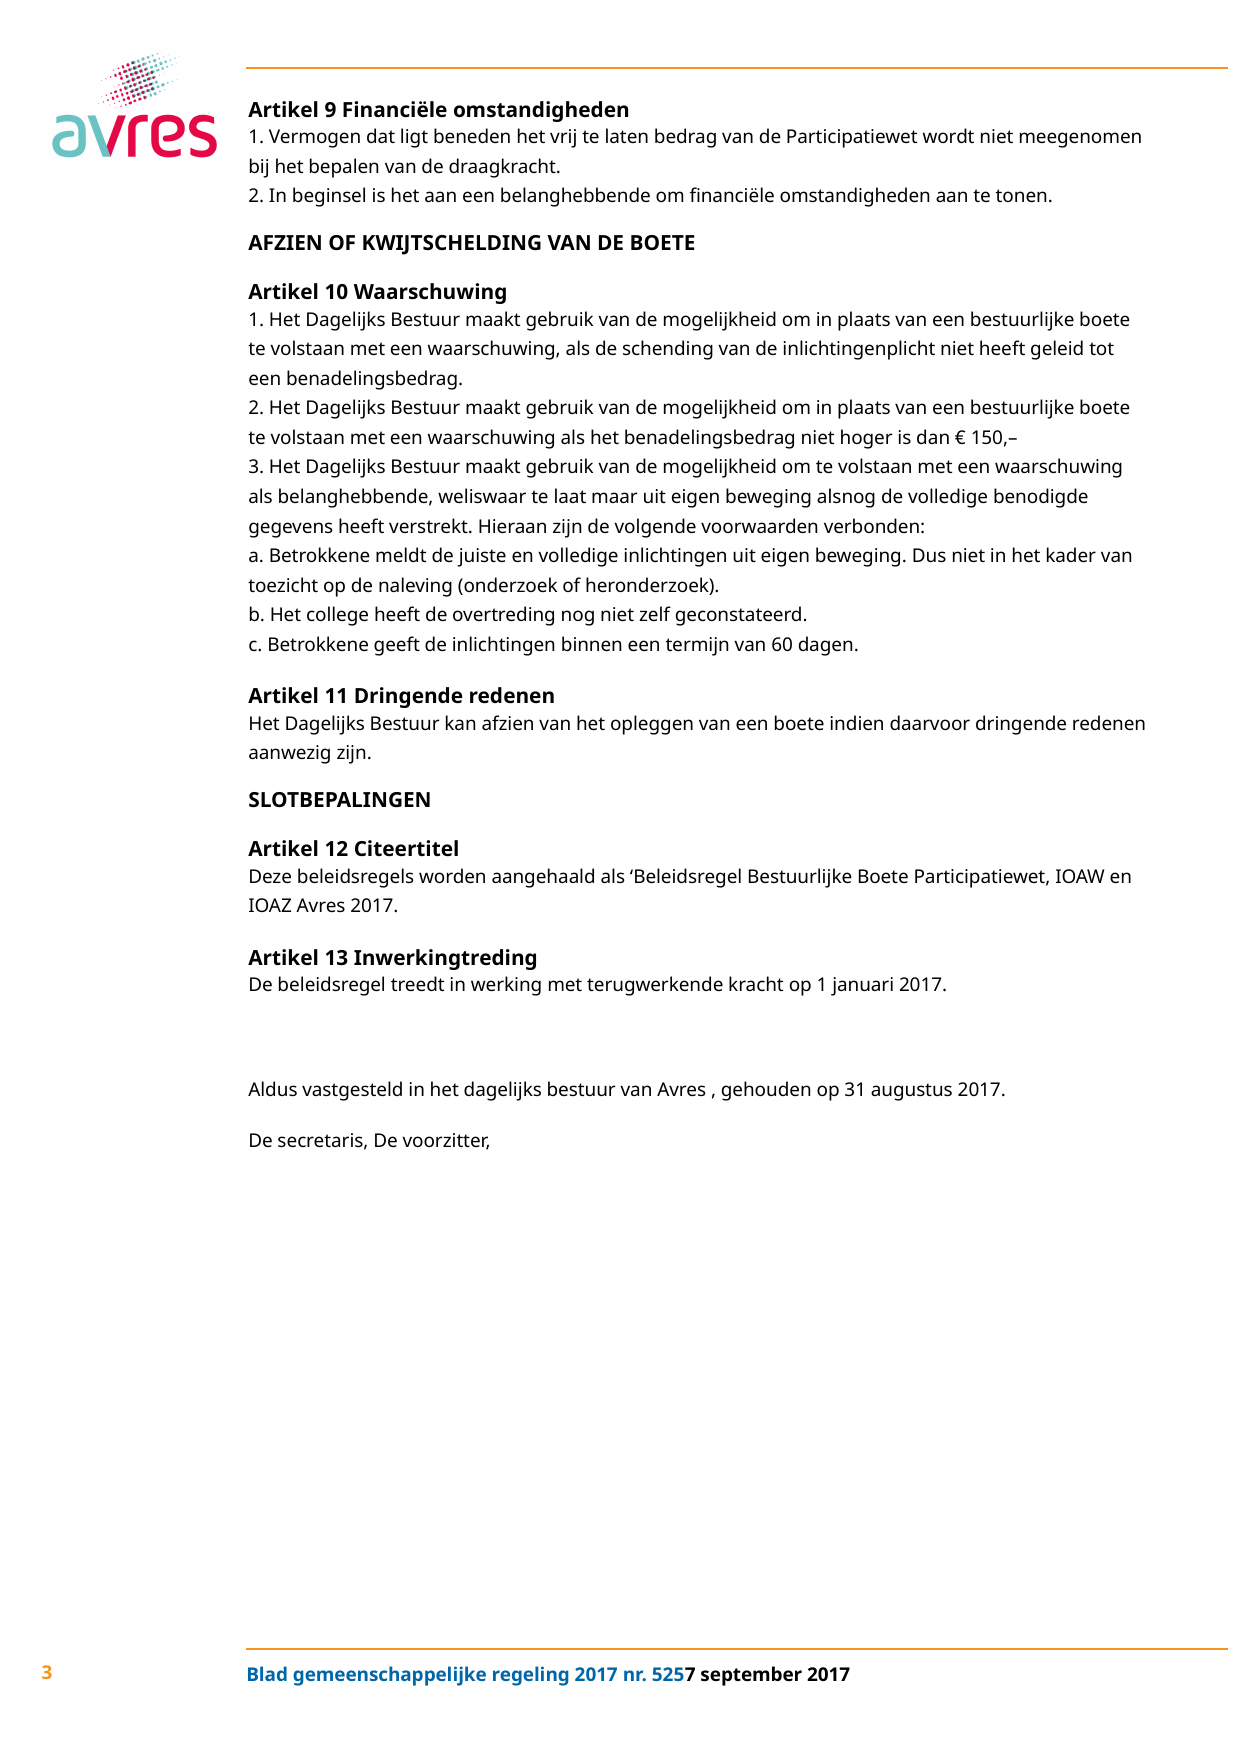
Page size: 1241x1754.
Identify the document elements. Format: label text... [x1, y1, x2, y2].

text 1. Het Dagelijks Bestuur maakt gebruik van de mogelijkheid om in plaats van een bestuurlijke boete te volstaan met een waarschuwing, als de schending van de inlichtingenplicht niet heeft geleid tot een benadelingsbedrag. [248, 306, 1152, 391]
text SLOTBEPALINGEN [248, 785, 1152, 814]
text Artikel 13 Inwerkingtreding [248, 943, 1152, 971]
text Artikel 11 Dringende redenen [248, 682, 1152, 710]
text 2. Het Dagelijks Bestuur maakt gebruik van de mogelijkheid om in plaats van een bestuurlijke boete te volstaan met een waarschuwing als het benadelingsbedrag niet hoger is dan € 150,– [248, 394, 1152, 450]
text Het Dagelijks Bestuur kan afzien van het opleggen van een boete indien daarvoor dringende redenen aanwezig zijn. [248, 710, 1152, 765]
text Artikel 10 Waarschuwing [248, 277, 1152, 306]
text De secretaris, De voorzitter, [248, 1128, 1152, 1153]
text c. Betrokkene geeft de inlichtingen binnen een termijn van 60 dagen. [248, 631, 1152, 657]
text AFZIEN OF KWIJTSCHELDING VAN DE BOETE [248, 228, 1152, 256]
text a. Betrokkene meldt de juiste en volledige inlichtingen uit eigen beweging. Dus niet in het kader van toezicht op de naleving (onderzoek of heronderzoek). [248, 542, 1152, 598]
text De beleidsregel treedt in werking met terugwerkende kracht op 1 januari 2017. [248, 971, 1152, 997]
picture [41, 47, 231, 172]
text 3. Het Dagelijks Bestuur maakt gebruik van de mogelijkheid om te volstaan met een waarschuwing als belanghebbende, weliswaar te laat maar uit eigen beweging alsnog de volledige benodigde gegevens heeft verstrekt. Hieraan zijn de volgende voorwaarden verbonden: [248, 454, 1152, 538]
text Aldus vastgesteld in het dagelijks bestuur van Avres , gehouden op 31 augustus 2017. [248, 1076, 1152, 1102]
text Deze beleidsregels worden aangehaald als ‘Beleidsregel Bestuurlijke Boete Participatiewet, IOAW en IOAZ Avres 2017. [248, 863, 1152, 918]
text 1. Vermogen dat ligt beneden het vrij te laten bedrag van de Participatiewet wordt niet meegenomen bij het bepalen van de draagkracht. [248, 123, 1152, 178]
text 2. In beginsel is het aan een belanghebbende om financiële omstandigheden aan te tonen. [248, 182, 1152, 208]
text Artikel 12 Citeertitel [248, 834, 1152, 863]
text Artikel 9 Financiële omstandigheden [248, 95, 1152, 123]
text b. Het college heeft de overtreding nog niet zelf geconstateerd. [248, 602, 1152, 627]
